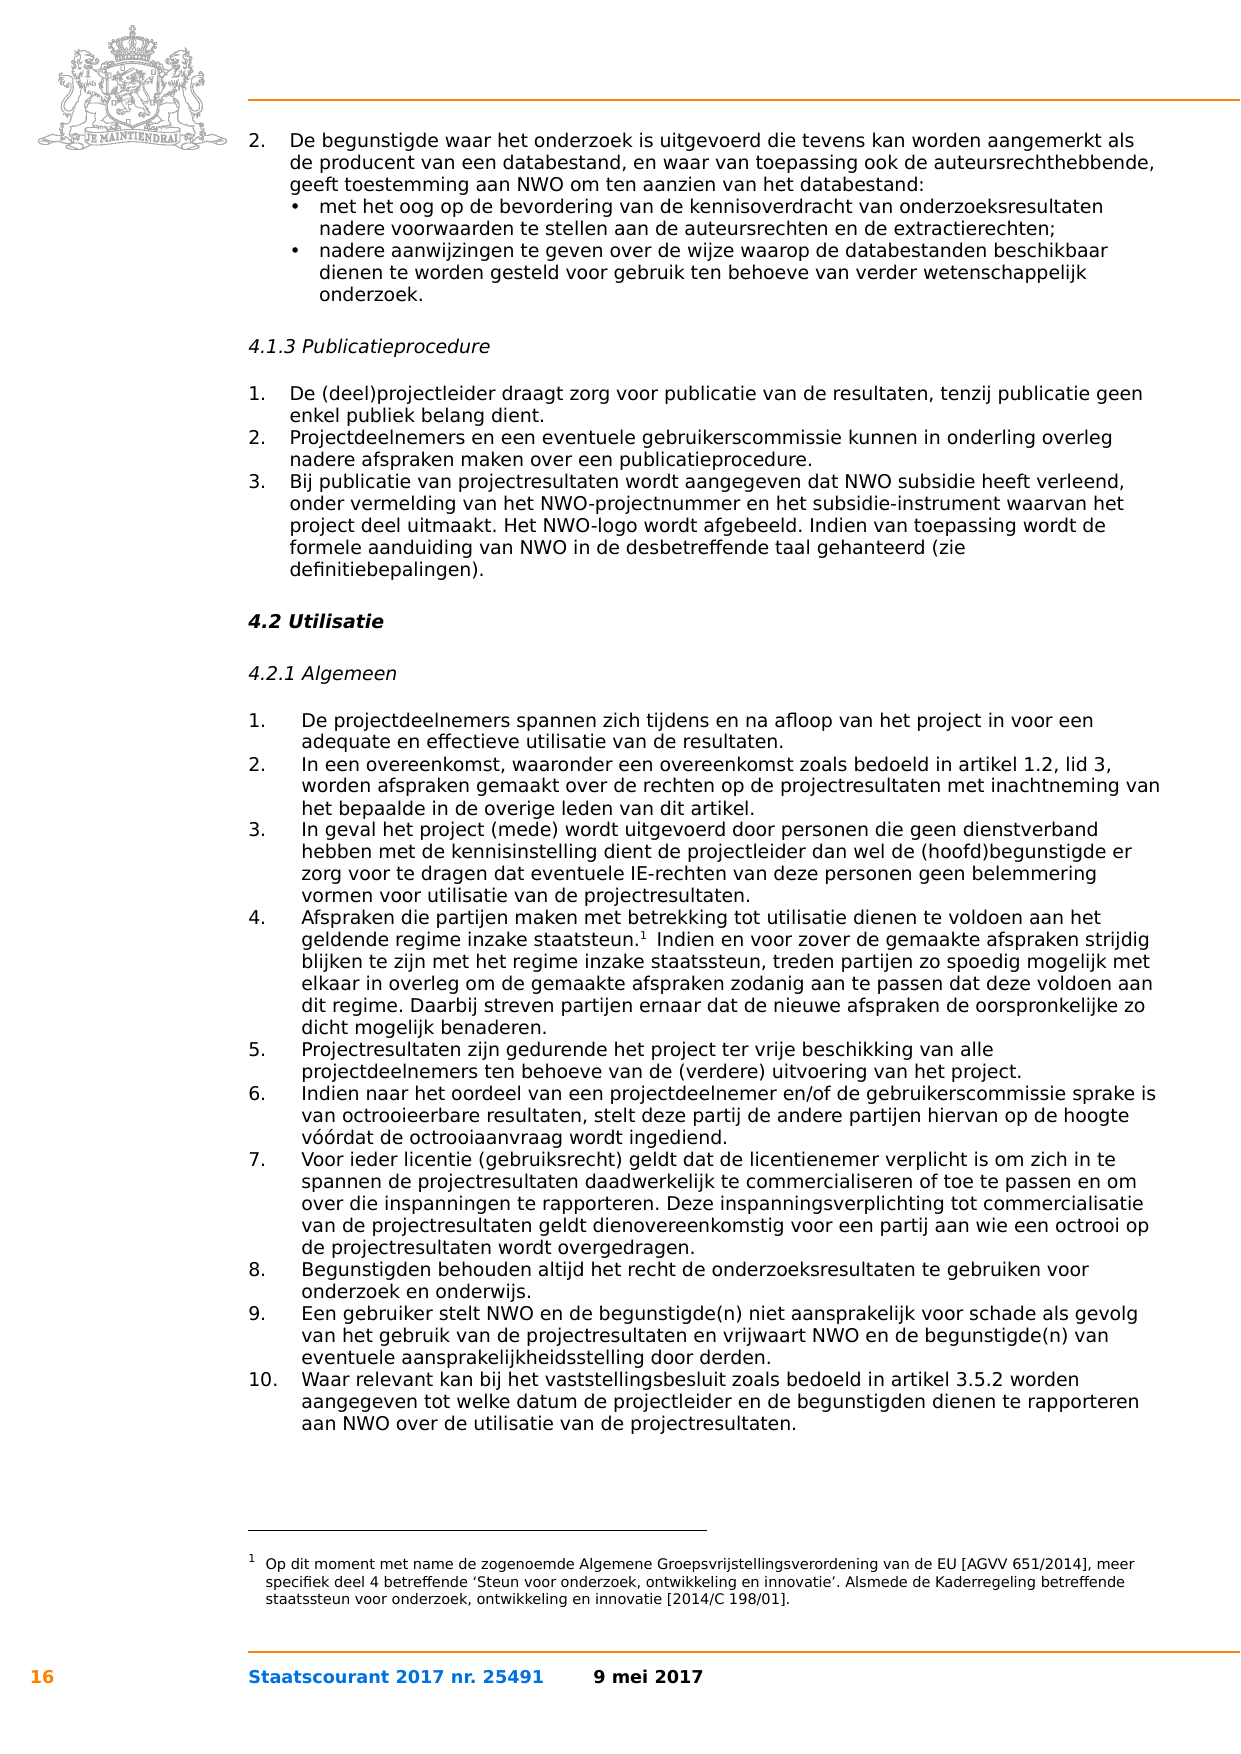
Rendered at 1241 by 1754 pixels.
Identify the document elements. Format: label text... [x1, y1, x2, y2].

text • met het oog op de bevordering van de kennisoverdracht van onderzoeksresultaten nadere voorwaarden te stellen aan de auteursrechten en de extractierechten; [289, 196, 1163, 240]
text 2. In een overeenkomst, waaronder een overeenkomst zoals bedoeld in artikel 1.2, lid 3, worden afspraken gemaakt over de rechten op de projectresultaten met inachtneming van het bepaalde in de overige leden van dit artikel. [248, 753, 1163, 819]
picture [38, 25, 227, 150]
subtitle 4.2.1 Algemeen [248, 662, 1163, 684]
text • nadere aanwijzingen te geven over de wijze waarop de databestanden beschikbaar dienen te worden gesteld voor gebruik ten behoeve van verder wetenschappelijk onderzoek. [289, 240, 1163, 306]
text 5. Projectresultaten zijn gedurende het project ter vrije beschikking van alle projectdeelnemers ten behoeve van de (verdere) uitvoering van het project. [248, 1039, 1163, 1083]
text 2. De begunstigde waar het onderzoek is uitgevoerd die tevens kan worden aangemerkt als de producent van een databestand, en waar van toepassing ook de auteursrechthebbende, geeft toestemming aan NWO om ten aanzien van het databestand: [248, 130, 1163, 196]
text 2. Projectdeelnemers en een eventuele gebruikerscommissie kunnen in onderling overleg nadere afspraken maken over een publicatieprocedure. [248, 427, 1163, 471]
text Op dit moment met name de zogenoemde Algemene Groepsvrijstellingsverordening van de EU [AGVV 651/2014], meer specifiek deel 4 betreffende ‘Steun voor onderzoek, ontwikkeling en innovatie’. Alsmede de Kaderregeling betreffende staatssteun voor onderzoek, ontwikkeling en innovatie [2014/C 198/01]. [248, 1552, 1163, 1608]
text 8. Begunstigden behouden altijd het recht de onderzoeksresultaten te gebruiken voor onderzoek en onderwijs. [248, 1259, 1163, 1303]
text 7. Voor ieder licentie (gebruiksrecht) geldt dat de licentienemer verplicht is om zich in te spannen de projectresultaten daadwerkelijk te commercialiseren of toe te passen en om over die inspanningen te rapporteren. Deze inspanningsverplichting tot commercialisatie van de projectresultaten geldt dienovereenkomstig voor een partij aan wie een octrooi op de projectresultaten wordt overgedragen. [248, 1149, 1163, 1259]
text 3. In geval het project (mede) wordt uitgevoerd door personen die geen dienstverband hebben met de kennisinstelling dient de projectleider dan wel de (hoofd)begunstigde er zorg voor te dragen dat eventuele IE-rechten van deze personen geen belemmering vormen voor utilisatie van de projectresultaten. [248, 819, 1163, 907]
text 9. Een gebruiker stelt NWO en de begunstigde(n) niet aansprakelijk voor schade als gevolg van het gebruik van de projectresultaten en vrijwaart NWO en de begunstigde(n) van eventuele aansprakelijkheidsstelling door derden. [248, 1303, 1163, 1369]
subtitle 4.2 Utilisatie [248, 611, 1163, 632]
text 4. Afspraken die partijen maken met betrekking tot utilisatie dienen te voldoen aan het geldende regime inzake staatsteun. Indien en voor zover de gemaakte afspraken strijdig blijken te zijn met het regime inzake staatssteun, treden partijen zo spoedig mogelijk met elkaar in overleg om de gemaakte afspraken zodanig aan te passen dat deze voldoen aan dit regime. Daarbij streven partijen ernaar dat de nieuwe afspraken de oorspronkelijke zo dicht mogelijk benaderen. [248, 907, 1163, 1039]
text 1. De projectdeelnemers spannen zich tijdens en na afloop van het project in voor een adequate en effectieve utilisatie van de resultaten. [248, 709, 1163, 753]
text 6. Indien naar het oordeel van een projectdeelnemer en/of de gebruikerscommissie sprake is van octrooieerbare resultaten, stelt deze partij de andere partijen hiervan op de hoogte vóórdat de octrooiaanvraag wordt ingediend. [248, 1083, 1163, 1149]
text 1. De (deel)projectleider draagt zorg voor publicatie van de resultaten, tenzij publicatie geen enkel publiek belang dient. [248, 383, 1163, 427]
subtitle 4.1.3 Publicatieprocedure [248, 336, 1163, 358]
text 10. Waar relevant kan bij het vaststellingsbesluit zoals bedoeld in artikel 3.5.2 worden aangegeven tot welke datum de projectleider en de begunstigden dienen te rapporteren aan NWO over de utilisatie van de projectresultaten. [248, 1369, 1163, 1435]
text 3. Bij publicatie van projectresultaten wordt aangegeven dat NWO subsidie heeft verleend, onder vermelding van het NWO-projectnummer en het subsidie-instrument waarvan het project deel uitmaakt. Het NWO-logo wordt afgebeeld. Indien van toepassing wordt de formele aanduiding van NWO in de desbetreffende taal gehanteerd (zie definitiebepalingen). [248, 471, 1163, 581]
